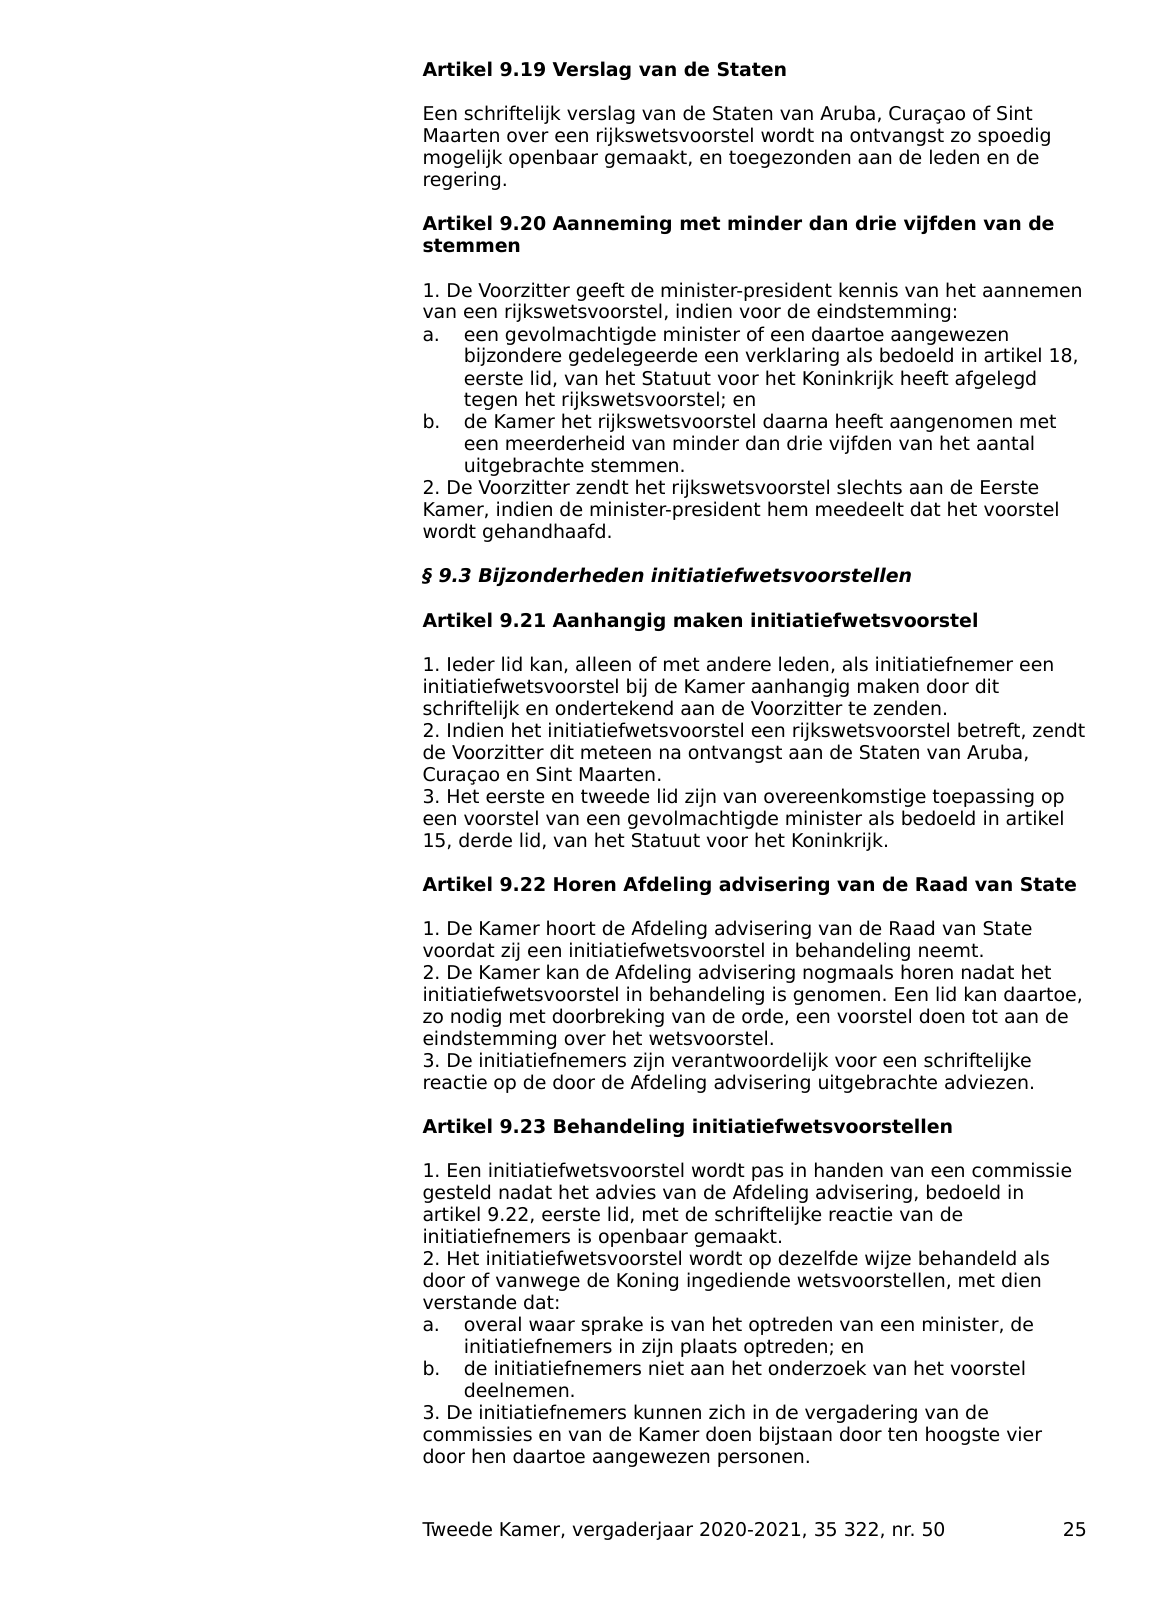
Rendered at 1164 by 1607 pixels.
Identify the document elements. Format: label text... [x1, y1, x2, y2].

subtitle § 9.3 Bijzonderheden initiatiefwetsvoorstellen [422, 565, 1087, 587]
text b. de Kamer het rijkswetsvoorstel daarna heeft aangenomen met een meerderheid van minder dan drie vijfden van het aantal uitgebrachte stemmen. [422, 411, 1087, 477]
subtitle Artikel 9.20 Aanneming met minder dan drie vijfden van de stemmen [422, 213, 1087, 257]
text 1. Een initiatiefwetsvoorstel wordt pas in handen van een commissie gesteld nadat het advies van de Afdeling advisering, bedoeld in artikel 9.22, eerste lid, met de schriftelijke reactie van de initiatiefnemers is openbaar gemaakt. [422, 1160, 1087, 1248]
subtitle Artikel 9.23 Behandeling initiatiefwetsvoorstellen [422, 1116, 1087, 1138]
text 3. Het eerste en tweede lid zijn van overeenkomstige toepassing op een voorstel van een gevolmachtigde minister als bedoeld in artikel 15, derde lid, van het Statuut voor het Koninkrijk. [422, 786, 1087, 852]
subtitle Artikel 9.19 Verslag van de Staten [422, 59, 1087, 81]
subtitle Artikel 9.21 Aanhangig maken initiatiefwetsvoorstel [422, 609, 1087, 632]
text 1. Ieder lid kan, alleen of met andere leden, als initiatiefnemer een initiatiefwetsvoorstel bij de Kamer aanhangig maken door dit schriftelijk en ondertekend aan de Voorzitter te zenden. [422, 654, 1087, 720]
text 1. De Voorzitter geeft de minister-president kennis van het aannemen van een rijkswetsvoorstel, indien voor de eindstemming: [422, 279, 1087, 323]
text a. een gevolmachtigde minister of een daartoe aangewezen bijzondere gedelegeerde een verklaring als bedoeld in artikel 18, eerste lid, van het Statuut voor het Koninkrijk heeft afgelegd tegen het rijkswetsvoorstel; en [422, 323, 1087, 411]
subtitle Artikel 9.22 Horen Afdeling advisering van de Raad van State [422, 874, 1087, 896]
text b. de initiatiefnemers niet aan het onderzoek van het voorstel deelnemen. [422, 1358, 1087, 1402]
text 3. De initiatiefnemers kunnen zich in de vergadering van de commissies en van de Kamer doen bijstaan door ten hoogste vier door hen daartoe aangewezen personen. [422, 1402, 1087, 1468]
text a. overal waar sprake is van het optreden van een minister, de initiatiefnemers in zijn plaats optreden; en [422, 1314, 1087, 1358]
text 2. Het initiatiefwetsvoorstel wordt op dezelfde wijze behandeld als door of vanwege de Koning ingediende wetsvoorstellen, met dien verstande dat: [422, 1248, 1087, 1314]
text 3. De initiatiefnemers zijn verantwoordelijk voor een schriftelijke reactie op de door de Afdeling advisering uitgebrachte adviezen. [422, 1050, 1087, 1094]
text Een schriftelijk verslag van de Staten van Aruba, Curaçao of Sint Maarten over een rijkswetsvoorstel wordt na ontvangst zo spoedig mogelijk openbaar gemaakt, en toegezonden aan de leden en de regering. [422, 103, 1087, 191]
text 2. Indien het initiatiefwetsvoorstel een rijkswetsvoorstel betreft, zendt de Voorzitter dit meteen na ontvangst aan de Staten van Aruba, Curaçao en Sint Maarten. [422, 720, 1087, 786]
text 1. De Kamer hoort de Afdeling advisering van de Raad van State voordat zij een initiatiefwetsvoorstel in behandeling neemt. [422, 918, 1087, 962]
text 2. De Kamer kan de Afdeling advisering nogmaals horen nadat het initiatiefwetsvoorstel in behandeling is genomen. Een lid kan daartoe, zo nodig met doorbreking van de orde, een voorstel doen tot aan de eindstemming over het wetsvoorstel. [422, 962, 1087, 1050]
text 2. De Voorzitter zendt het rijkswetsvoorstel slechts aan de Eerste Kamer, indien de minister-president hem meedeelt dat het voorstel wordt gehandhaafd. [422, 477, 1087, 543]
